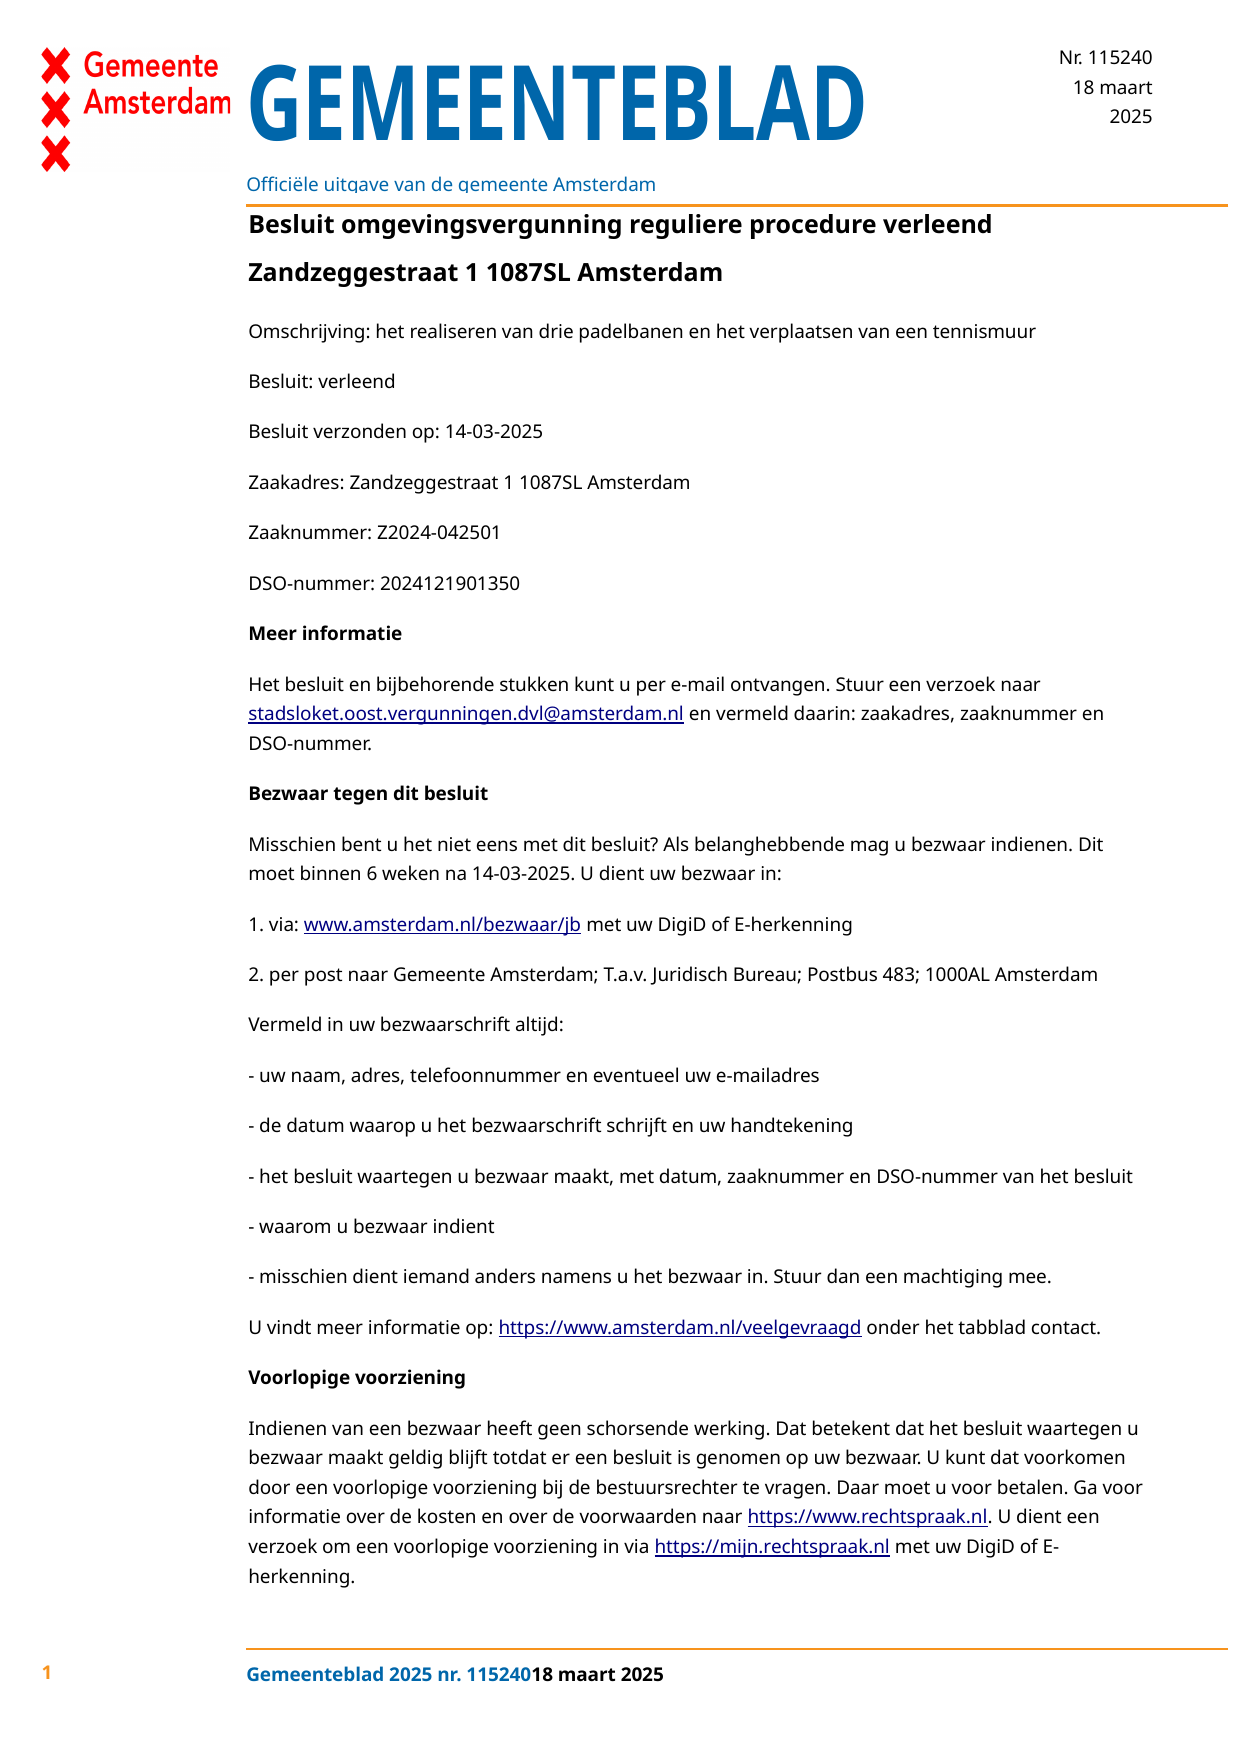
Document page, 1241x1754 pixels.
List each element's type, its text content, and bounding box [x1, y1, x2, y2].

text Bezwaar tegen dit besluit [248, 780, 1152, 806]
text - de datum waarop u het bezwaarschrift schrijft en uw handtekening [248, 1112, 1152, 1138]
text - misschien dient iemand anders namens u het bezwaar in. Stuur dan een machtiging mee. [248, 1264, 1152, 1289]
text DSO-nummer: 2024121901350 [248, 570, 1152, 596]
text 2. per post naar Gemeente Amsterdam; T.a.v. Juridisch Bureau; Postbus 483; 1000AL Amsterdam [248, 961, 1152, 987]
text Het besluit en bijbehorende stukken kunt u per e-mail ontvangen. Stuur een verzoek naar stadsloket.oost.vergunningen.dvl@amsterdam.nl en vermeld daarin: zaakadres, zaaknummer en DSO-nummer. [248, 671, 1152, 756]
text Besluit verzonden op: 14-03-2025 [248, 419, 1152, 444]
text Omschrijving: het realiseren van drie padelbanen en het verplaatsen van een tennismuur [248, 318, 1152, 344]
text 1. via: www.amsterdam.nl/bezwaar/jb met uw DigiD of E-herkenning [248, 911, 1152, 937]
text Vermeld in uw bezwaarschrift altijd: [248, 1012, 1152, 1037]
text Meer informatie [248, 620, 1152, 646]
text Voorlopige voorziening [248, 1364, 1152, 1390]
text - uw naam, adres, telefoonnummer en eventueel uw e-mailadres [248, 1062, 1152, 1088]
text Besluit: verleend [248, 368, 1152, 394]
text - het besluit waartegen u bezwaar maakt, met datum, zaaknummer en DSO-nummer van het besluit [248, 1163, 1152, 1189]
text Besluit omgevingsvergunning reguliere procedure verleend Zandzeggestraat 1 1087SL Amsterdam [248, 207, 1152, 288]
text - waarom u bezwaar indient [248, 1213, 1152, 1239]
text U vindt meer informatie op: https://www.amsterdam.nl/veelgevraagd onder het tabblad contact. [248, 1314, 1152, 1340]
text Misschien bent u het niet eens met dit besluit? Als belanghebbende mag u bezwaar indienen. Dit moet binnen 6 weken na 14-03-2025. U dient uw bezwaar in: [248, 831, 1152, 886]
text Zaakadres: Zandzeggestraat 1 1087SL Amsterdam [248, 469, 1152, 495]
picture [41, 47, 231, 172]
text Indienen van een bezwaar heeft geen schorsende werking. Dat betekent dat het besluit waartegen u bezwaar maakt geldig blijft totdat er een besluit is genomen op uw bezwaar. U kunt dat voorkomen door een voorlopige voorziening bij de bestuursrechter te vragen. Daar moet u voor betalen. Ga voor informatie over de kosten en over de voorwaarden naar https://www.rechtspraak.nl. U dient een verzoek om een voorlopige voorziening in via https://mijn.rechtspraak.nl met uw DigiD of E-herkenning. [248, 1415, 1152, 1589]
text Zaaknummer: Z2024-042501 [248, 519, 1152, 545]
